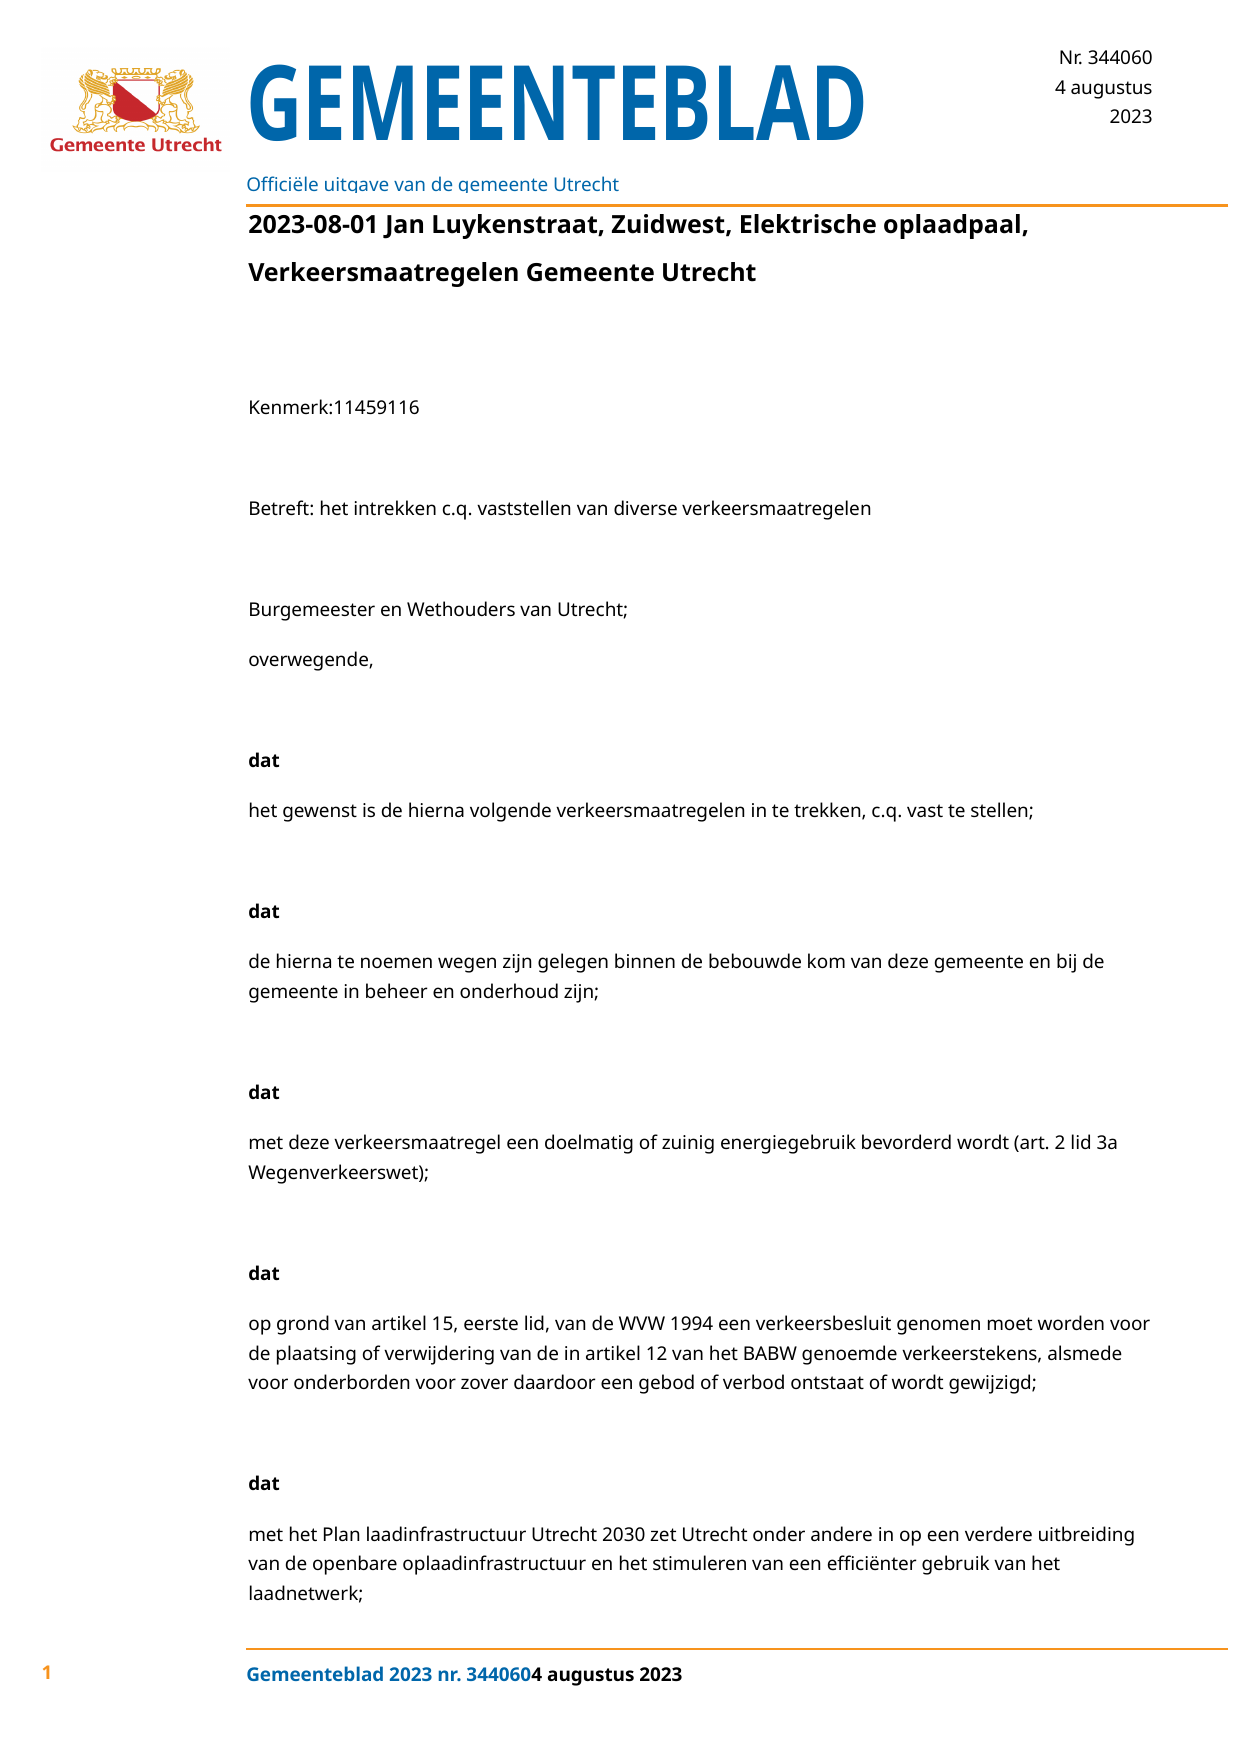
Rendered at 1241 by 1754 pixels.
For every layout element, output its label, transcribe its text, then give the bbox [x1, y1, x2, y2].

text met deze verkeersmaatregel een doelmatig of zuinig energiegebruik bevorderd wordt (art. 2 lid 3a Wegenverkeerswet); [248, 1129, 1152, 1185]
text 2023-08-01 Jan Luykenstraat, Zuidwest, Elektrische oplaadpaal, Verkeersmaatregelen Gemeente Utrecht [248, 207, 1152, 288]
text dat [248, 898, 1152, 924]
text Kenmerk:11459116 [248, 394, 1152, 420]
text de hierna te noemen wegen zijn gelegen binnen de bebouwde kom van deze gemeente en bij de gemeente in beheer en onderhoud zijn; [248, 949, 1152, 1004]
text het gewenst is de hierna volgende verkeersmaatregelen in te trekken, c.q. vast te stellen; [248, 797, 1152, 823]
text Betreft: het intrekken c.q. vaststellen van diverse verkeersmaatregelen [248, 495, 1152, 521]
text dat [248, 1079, 1152, 1105]
text op grond van artikel 15, eerste lid, van de WVW 1994 een verkeersbesluit genomen moet worden voor de plaatsing of verwijdering van de in artikel 12 van het BABW genoemde verkeerstekens, alsmede voor onderborden voor zover daardoor een gebod of verbod ontstaat of wordt gewijzigd; [248, 1310, 1152, 1395]
text dat [248, 747, 1152, 773]
text dat [248, 1470, 1152, 1496]
text met het Plan laadinfrastructuur Utrecht 2030 zet Utrecht onder andere in op een verdere uitbreiding van de openbare oplaadinfrastructuur en het stimuleren van een efficiënter gebruik van het laadnetwerk; [248, 1521, 1152, 1606]
text dat [248, 1260, 1152, 1286]
text Burgemeester en Wethouders van Utrecht; [248, 596, 1152, 621]
text overwegende, [248, 646, 1152, 672]
picture [41, 47, 231, 172]
